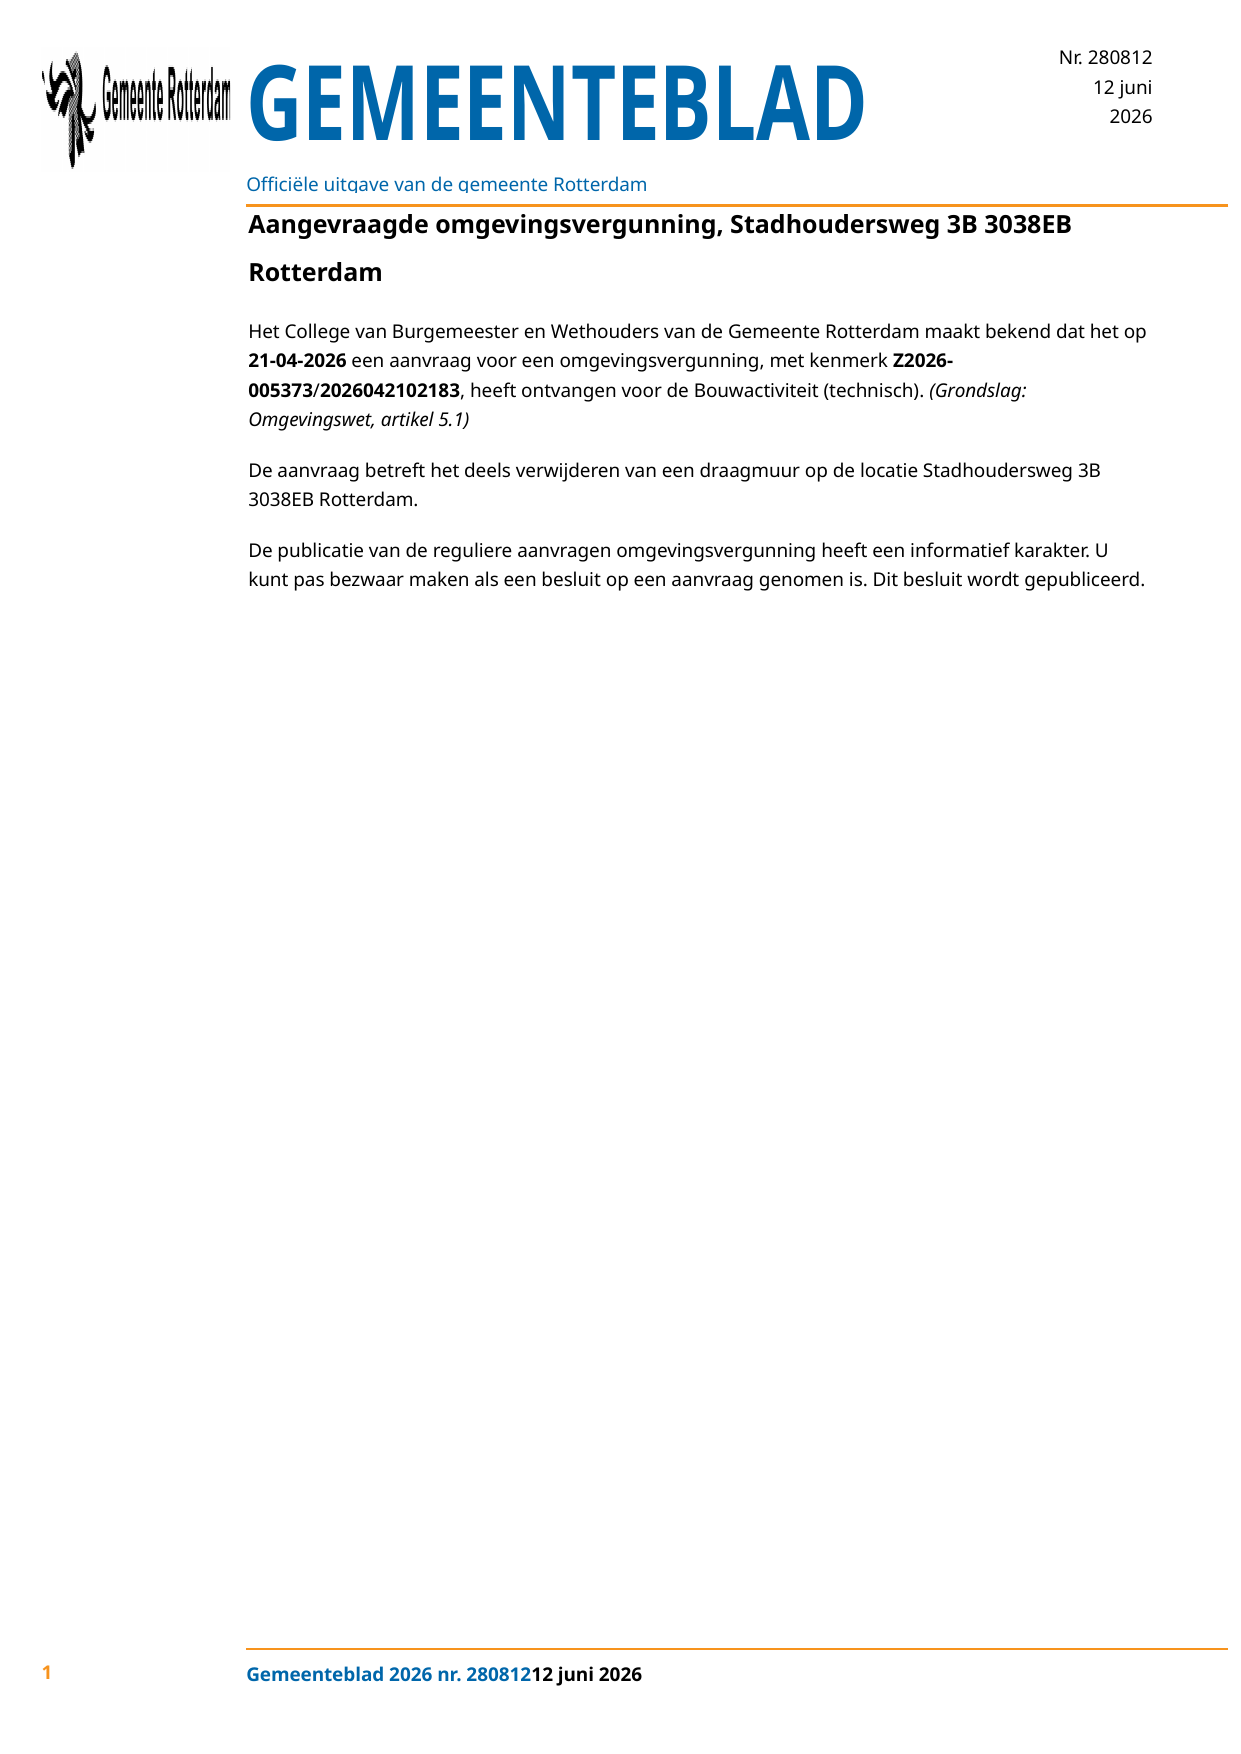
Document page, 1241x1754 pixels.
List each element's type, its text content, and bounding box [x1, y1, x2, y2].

text Aangevraagde omgevingsvergunning, Stadhoudersweg 3B 3038EB Rotterdam [248, 207, 1152, 288]
text Het College van Burgemeester en Wethouders van de Gemeente Rotterdam maakt bekend dat het op 21-04-2026 een aanvraag voor een omgevingsvergunning, met kenmerk Z2026-005373/2026042102183, heeft ontvangen voor de Bouwactiviteit (technisch). (Grondslag: Omgevingswet, artikel 5.1) [248, 318, 1152, 432]
picture [41, 47, 231, 172]
text De aanvraag betreft het deels verwijderen van een draagmuur op de locatie Stadhoudersweg 3B 3038EB Rotterdam. [248, 457, 1152, 512]
text De publicatie van de reguliere aanvragen omgevingsvergunning heeft een informatief karakter. U kunt pas bezwaar maken als een besluit op een aanvraag genomen is. Dit besluit wordt gepubliceerd. [248, 537, 1152, 592]
